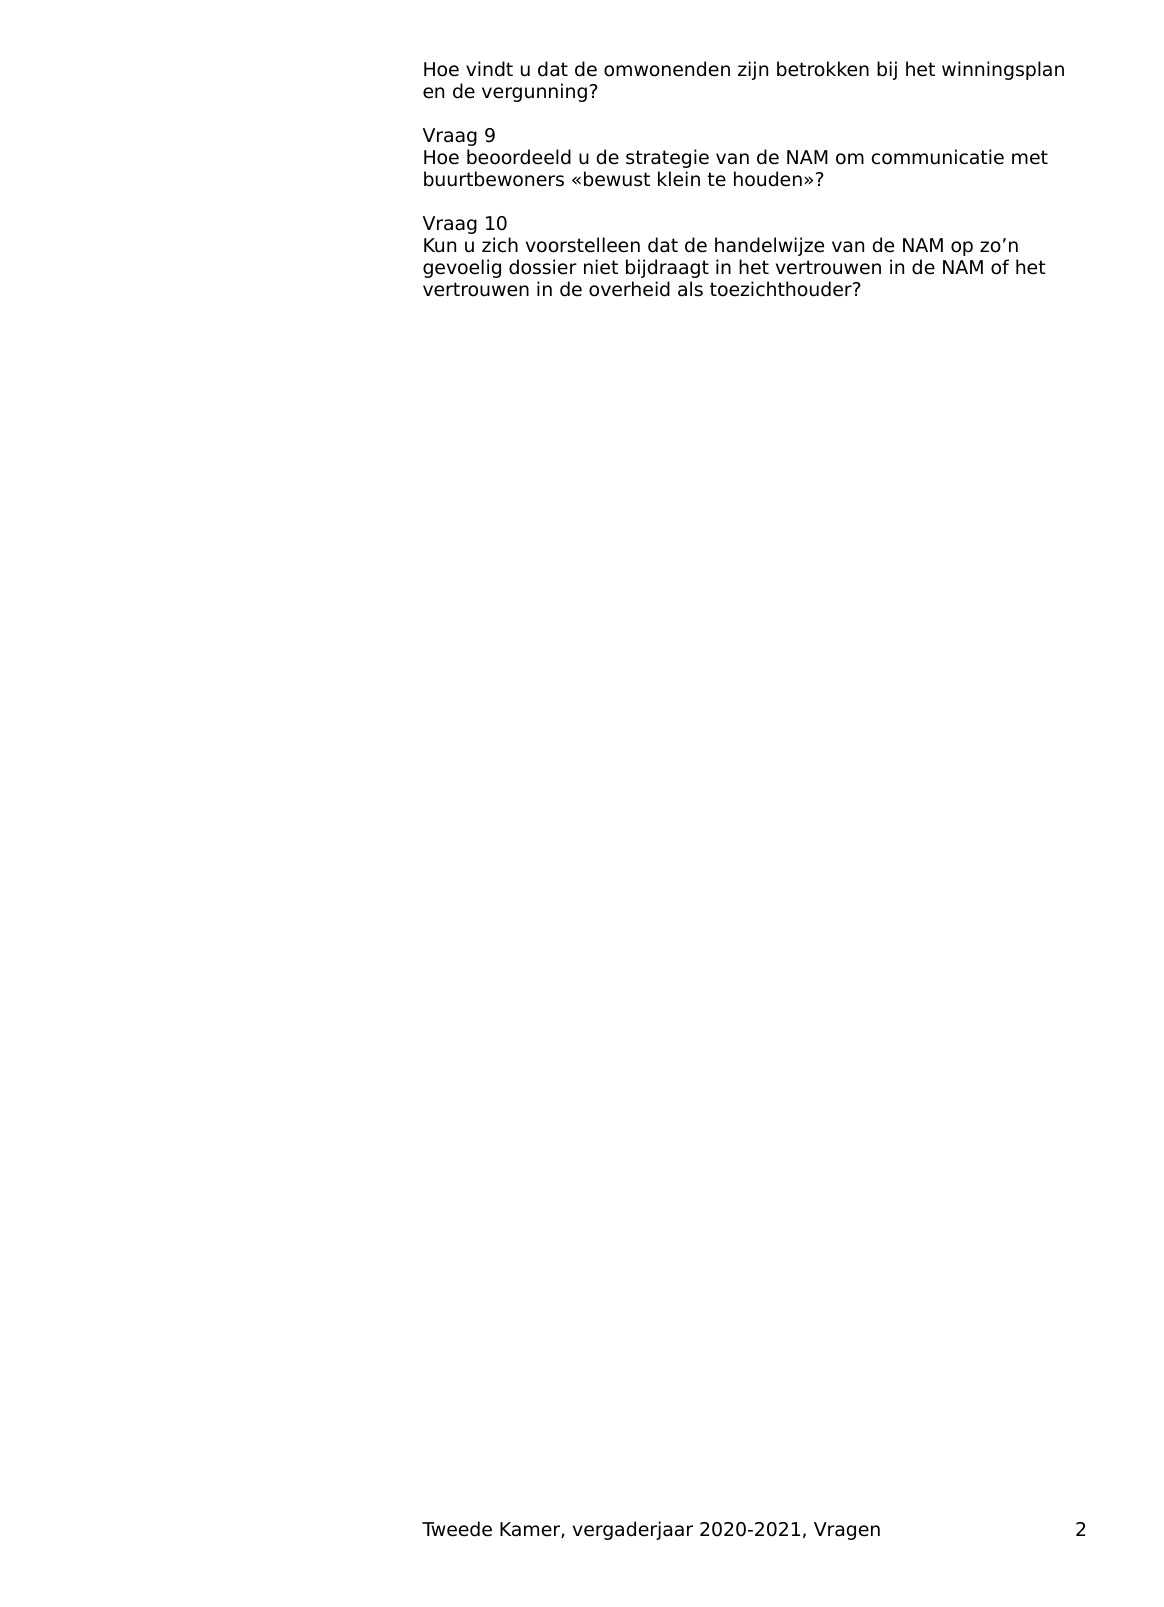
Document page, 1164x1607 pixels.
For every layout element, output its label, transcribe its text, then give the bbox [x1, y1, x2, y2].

text Hoe beoordeeld u de strategie van de NAM om communicatie met buurtbewoners «bewust klein te houden»? [422, 147, 1087, 191]
text Vraag 10 [422, 213, 1087, 235]
text Kun u zich voorstelleen dat de handelwijze van de NAM op zo’n gevoelig dossier niet bijdraagt in het vertrouwen in de NAM of het vertrouwen in de overheid als toezichthouder? [422, 235, 1087, 301]
text Hoe vindt u dat de omwonenden zijn betrokken bij het winningsplan en de vergunning? [422, 59, 1087, 103]
text Vraag 9 [422, 125, 1087, 147]
